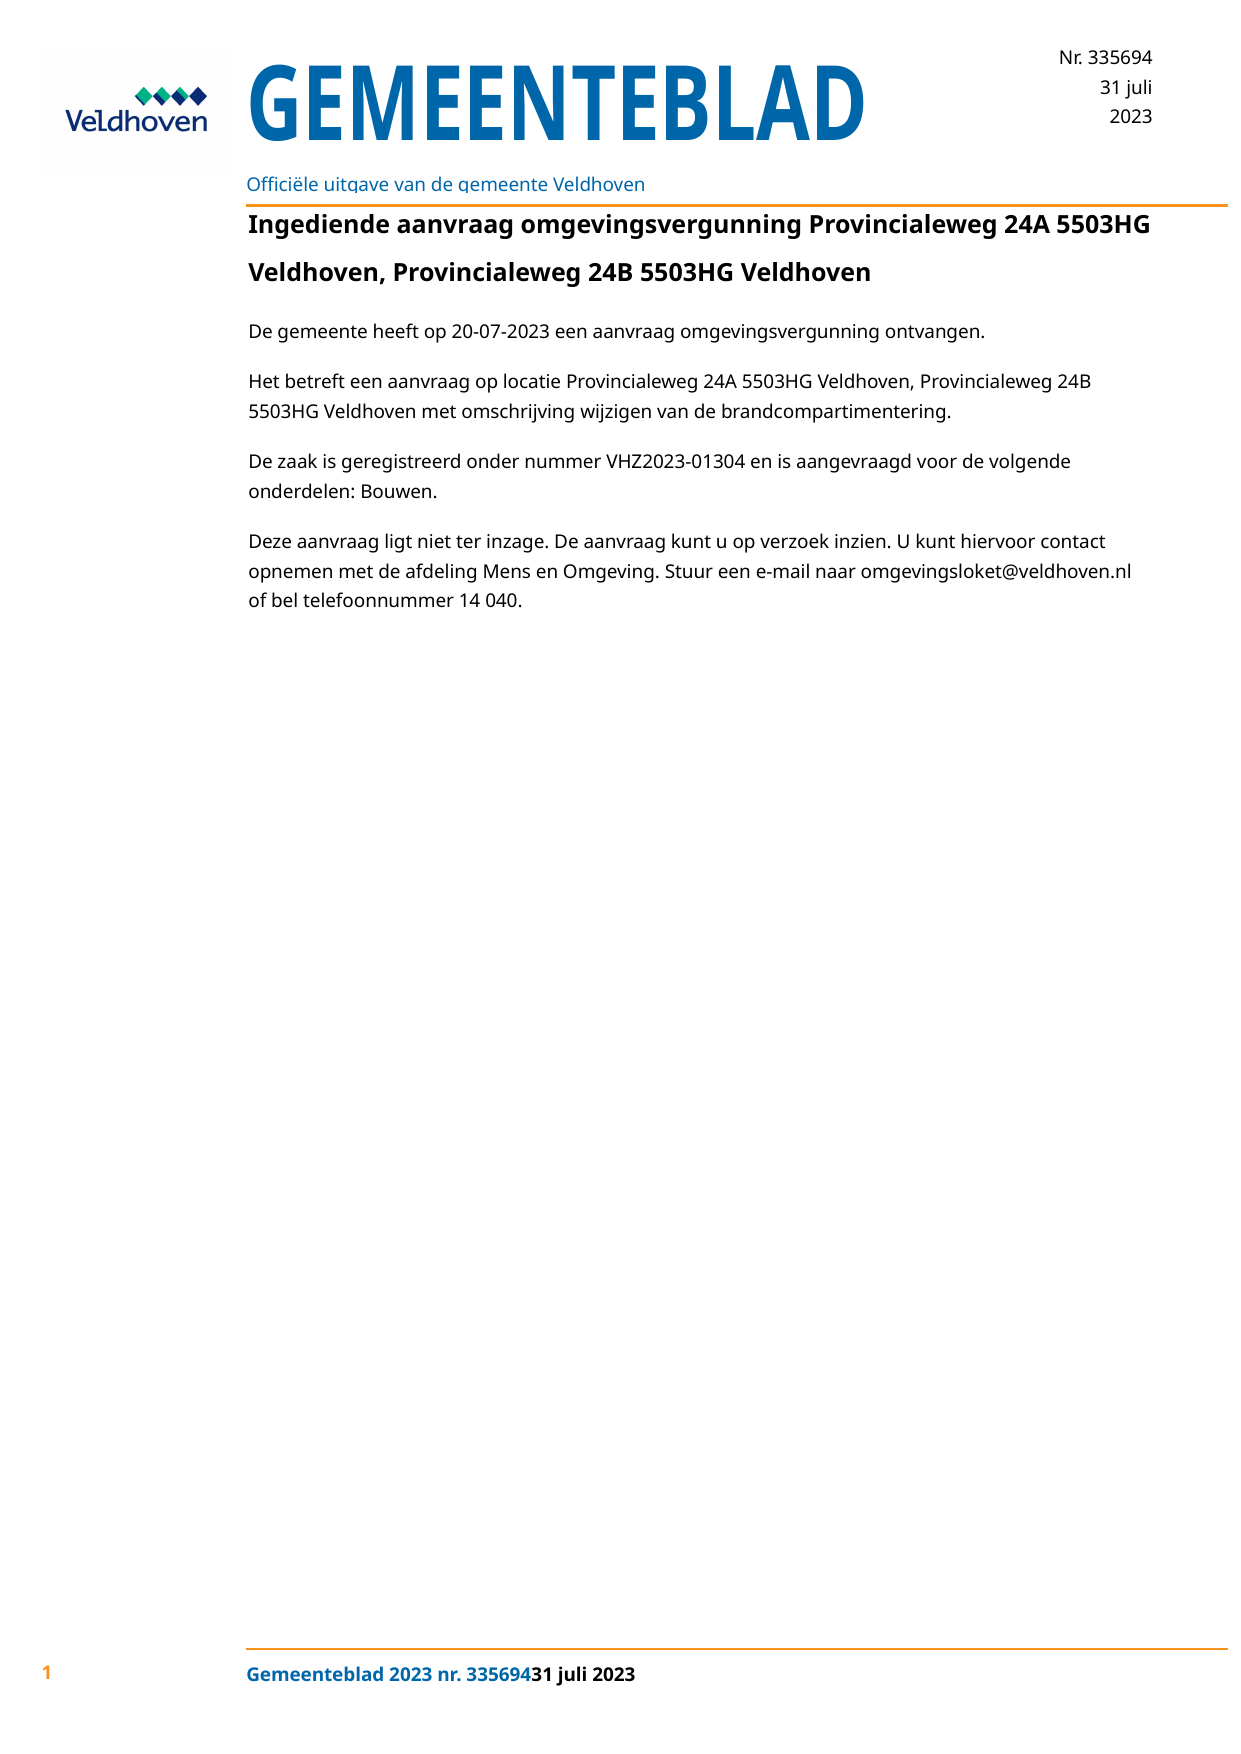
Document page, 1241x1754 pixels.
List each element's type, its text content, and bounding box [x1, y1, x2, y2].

text Het betreft een aanvraag op locatie Provincialeweg 24A 5503HG Veldhoven, Provincialeweg 24B 5503HG Veldhoven met omschrijving wijzigen van de brandcompartimentering. [248, 368, 1152, 424]
picture [41, 47, 231, 172]
text Deze aanvraag ligt niet ter inzage. De aanvraag kunt u op verzoek inzien. U kunt hiervoor contact opnemen met de afdeling Mens en Omgeving. Stuur een e-mail naar omgevingsloket@veldhoven.nl of bel telefoonnummer 14 040. [248, 528, 1152, 613]
text De zaak is geregistreerd onder nummer VHZ2023-01304 en is aangevraagd voor de volgende onderdelen: Bouwen. [248, 448, 1152, 504]
text De gemeente heeft op 20-07-2023 een aanvraag omgevingsvergunning ontvangen. [248, 318, 1152, 344]
text Ingediende aanvraag omgevingsvergunning Provincialeweg 24A 5503HG Veldhoven, Provincialeweg 24B 5503HG Veldhoven [248, 207, 1152, 288]
